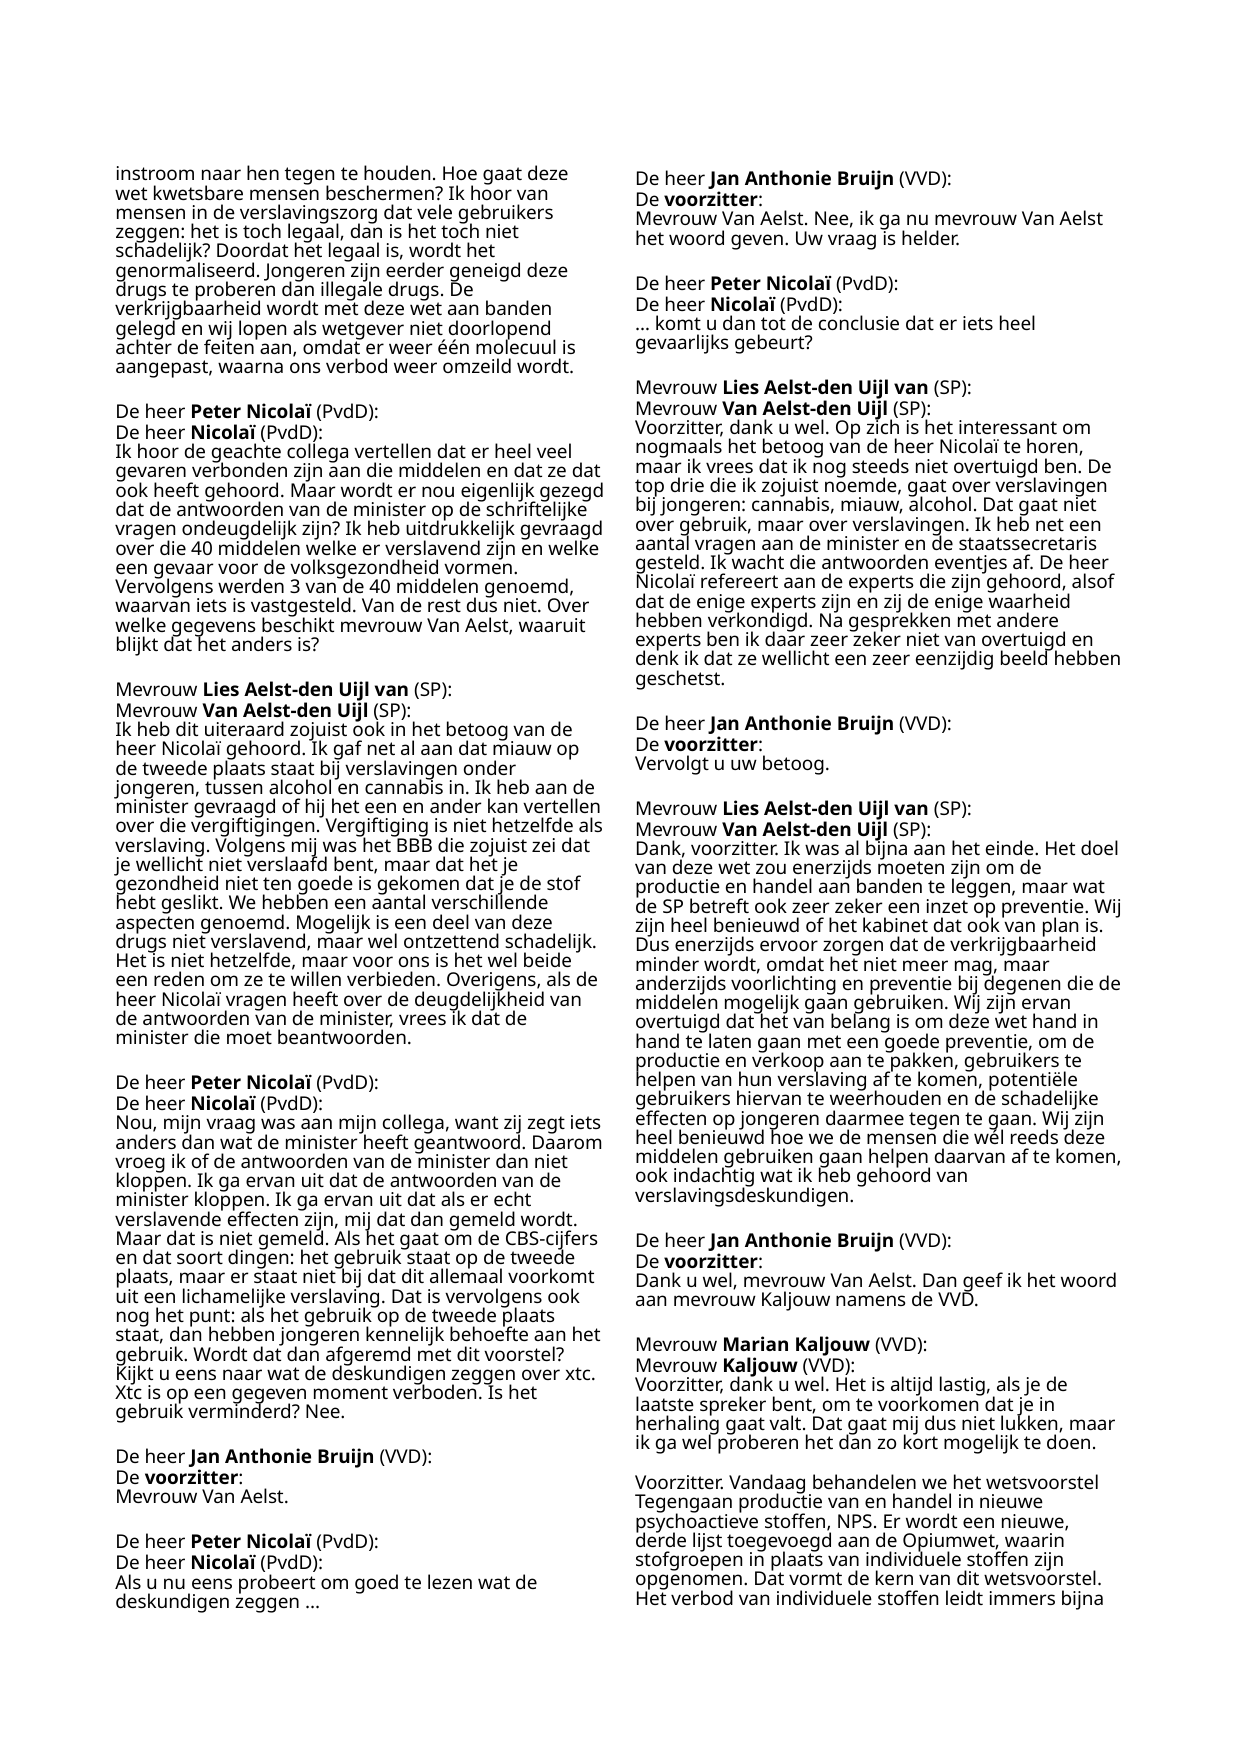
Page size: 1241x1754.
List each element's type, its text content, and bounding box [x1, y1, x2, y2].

text De heer Jan Anthonie Bruijn (VVD): [635, 1227, 1125, 1253]
text Mevrouw Van Aelst-den Uijl (SP): [115, 702, 605, 721]
text Ik heb dit uiteraard zojuist ook in het betoog van de heer Nicolaï gehoord. Ik gaf net al aan dat miauw op de tweede plaats staat bij verslavingen onder jongeren, tussen alcohol en cannabis in. Ik heb aan de minister gevraagd of hij het een en ander kan vertellen over die vergiftigingen. Vergiftiging is niet hetzelfde als verslaving. Volgens mij was het BBB die zojuist zei dat je wellicht niet verslaafd bent, maar dat het je gezondheid niet ten goede is gekomen dat je de stof hebt geslikt. We hebben een aantal verschillende aspecten genoemd. Mogelijk is een deel van deze drugs niet verslavend, maar wel ontzettend schadelijk. Het is niet hetzelfde, maar voor ons is het wel beide een reden om ze te willen verbieden. Overigens, als de heer Nicolaï vragen heeft over de deugdelijkheid van de antwoorden van de minister, vrees ik dat de minister die moet beantwoorden. [115, 721, 605, 1048]
text Mevrouw Van Aelst-den Uijl (SP): [635, 400, 1125, 419]
text De heer Jan Anthonie Bruijn (VVD): [115, 1443, 605, 1469]
text Mevrouw Marian Kaljouw (VVD): [635, 1331, 1125, 1357]
text De heer Jan Anthonie Bruijn (VVD): [635, 165, 1125, 191]
text Nou, mijn vraag was aan mijn collega, want zij zegt iets anders dan wat de minister heeft geantwoord. Daarom vroeg ik of de antwoorden van de minister dan niet kloppen. Ik ga ervan uit dat de antwoorden van de minister kloppen. Ik ga ervan uit dat als er echt verslavende effecten zijn, mij dat dan gemeld wordt. Maar dat is niet gemeld. Als het gaat om de CBS-cijfers en dat soort dingen: het gebruik staat op de tweede plaats, maar er staat niet bij dat dit allemaal voorkomt uit een lichamelijke verslaving. Dat is vervolgens ook nog het punt: als het gebruik op de tweede plaats staat, dan hebben jongeren kennelijk behoefte aan het gebruik. Wordt dat dan afgeremd met dit voorstel? Kijkt u eens naar wat de deskundigen zeggen over xtc. Xtc is op een gegeven moment verboden. Is het gebruik verminderd? Nee. [115, 1114, 605, 1423]
text Mevrouw Lies Aelst-den Uijl van (SP): [635, 795, 1125, 821]
text De voorzitter: [635, 191, 1125, 210]
text De heer Peter Nicolaï (PvdD): [635, 270, 1125, 296]
text Vervolgt u uw betoog. [635, 755, 1125, 774]
text … komt u dan tot de conclusie dat er iets heel gevaarlijks gebeurt? [635, 315, 1125, 353]
text De voorzitter: [115, 1469, 605, 1488]
text De heer Peter Nicolaï (PvdD): [115, 1529, 605, 1554]
text De heer Nicolaï (PvdD): [635, 296, 1125, 315]
text De heer Nicolaï (PvdD): [115, 424, 605, 443]
text Mevrouw Lies Aelst-den Uijl van (SP): [635, 374, 1125, 400]
text Mevrouw Van Aelst-den Uijl (SP): [635, 821, 1125, 840]
text Voorzitter, dank u wel. Het is altijd lastig, als je de laatste spreker bent, om te voorkomen dat je in herhaling gaat valt. Dat gaat mij dus niet lukken, maar ik ga wel proberen het dan zo kort mogelijk te doen. [635, 1376, 1125, 1453]
text Dank u wel, mevrouw Van Aelst. Dan geef ik het woord aan mevrouw Kaljouw namens de VVD. [635, 1272, 1125, 1310]
text De heer Jan Anthonie Bruijn (VVD): [635, 710, 1125, 736]
text Als u nu eens probeert om goed te lezen wat de deskundigen zeggen ... [115, 1574, 605, 1612]
text De heer Peter Nicolaï (PvdD): [115, 398, 605, 424]
text Ik hoor de geachte collega vertellen dat er heel veel gevaren verbonden zijn aan die middelen en dat ze dat ook heeft gehoord. Maar wordt er nou eigenlijk gezegd dat de antwoorden van de minister op de schriftelijke vragen ondeugdelijk zijn? Ik heb uitdrukkelijk gevraagd over die 40 middelen welke er verslavend zijn en welke een gevaar voor de volksgezondheid vormen. Vervolgens werden 3 van de 40 middelen genoemd, waarvan iets is vastgesteld. Van de rest dus niet. Over welke gegevens beschikt mevrouw Van Aelst, waaruit blijkt dat het anders is? [115, 443, 605, 655]
text Dank, voorzitter. Ik was al bijna aan het einde. Het doel van deze wet zou enerzijds moeten zijn om de productie en handel aan banden te leggen, maar wat de SP betreft ook zeer zeker een inzet op preventie. Wij zijn heel benieuwd of het kabinet dat ook van plan is. Dus enerzijds ervoor zorgen dat de verkrijgbaarheid minder wordt, omdat het niet meer mag, maar anderzijds voorlichting en preventie bij degenen die de middelen mogelijk gaan gebruiken. Wij zijn ervan overtuigd dat het van belang is om deze wet hand in hand te laten gaan met een goede preventie, om de productie en verkoop aan te pakken, gebruikers te helpen van hun verslaving af te komen, potentiële gebruikers hiervan te weerhouden en de schadelijke effecten op jongeren daarmee tegen te gaan. Wij zijn heel benieuwd hoe we de mensen die wél reeds deze middelen gebruiken gaan helpen daarvan af te komen, ook indachtig wat ik heb gehoord van verslavingsdeskundigen. [635, 840, 1125, 1206]
text Mevrouw Van Aelst. Nee, ik ga nu mevrouw Van Aelst het woord geven. Uw vraag is helder. [635, 210, 1125, 249]
text De voorzitter: [635, 736, 1125, 755]
text De heer Nicolaï (PvdD): [115, 1554, 605, 1574]
text De heer Nicolaï (PvdD): [115, 1095, 605, 1114]
text Mevrouw Kaljouw (VVD): [635, 1357, 1125, 1376]
text De heer Peter Nicolaï (PvdD): [115, 1069, 605, 1095]
text Mevrouw Van Aelst. [115, 1488, 605, 1508]
text Mevrouw Lies Aelst-den Uijl van (SP): [115, 676, 605, 702]
text Voorzitter. Vandaag behandelen we het wetsvoorstel Tegengaan productie van en handel in nieuwe psychoactieve stoffen, NPS. Er wordt een nieuwe, derde lijst toegevoegd aan de Opiumwet, waarin stofgroepen in plaats van individuele stoffen zijn opgenomen. Dat vormt de kern van dit wetsvoorstel. Het verbod van individuele stoffen leidt immers bijna [635, 1474, 1125, 1609]
text Voorzitter, dank u wel. Op zich is het interessant om nogmaals het betoog van de heer Nicolaï te horen, maar ik vrees dat ik nog steeds niet overtuigd ben. De top drie die ik zojuist noemde, gaat over verslavingen bij jongeren: cannabis, miauw, alcohol. Dat gaat niet over gebruik, maar over verslavingen. Ik heb net een aantal vragen aan de minister en de staatssecretaris gesteld. Ik wacht die antwoorden eventjes af. De heer Nicolaï refereert aan de experts die zijn gehoord, alsof dat de enige experts zijn en zij de enige waarheid hebben verkondigd. Na gesprekken met andere experts ben ik daar zeer zeker niet van overtuigd en denk ik dat ze wellicht een zeer eenzijdig beeld hebben geschetst. [635, 419, 1125, 689]
text De voorzitter: [635, 1253, 1125, 1272]
text instroom naar hen tegen te houden. Hoe gaat deze wet kwetsbare mensen beschermen? Ik hoor van mensen in de verslavingszorg dat vele gebruikers zeggen: het is toch legaal, dan is het toch niet schadelijk? Doordat het legaal is, wordt het genormaliseerd. Jongeren zijn eerder geneigd deze drugs te proberen dan illegale drugs. De verkrijgbaarheid wordt met deze wet aan banden gelegd en wij lopen als wetgever niet doorlopend achter de feiten aan, omdat er weer één molecuul is aangepast, waarna ons verbod weer omzeild wordt. [115, 165, 605, 377]
